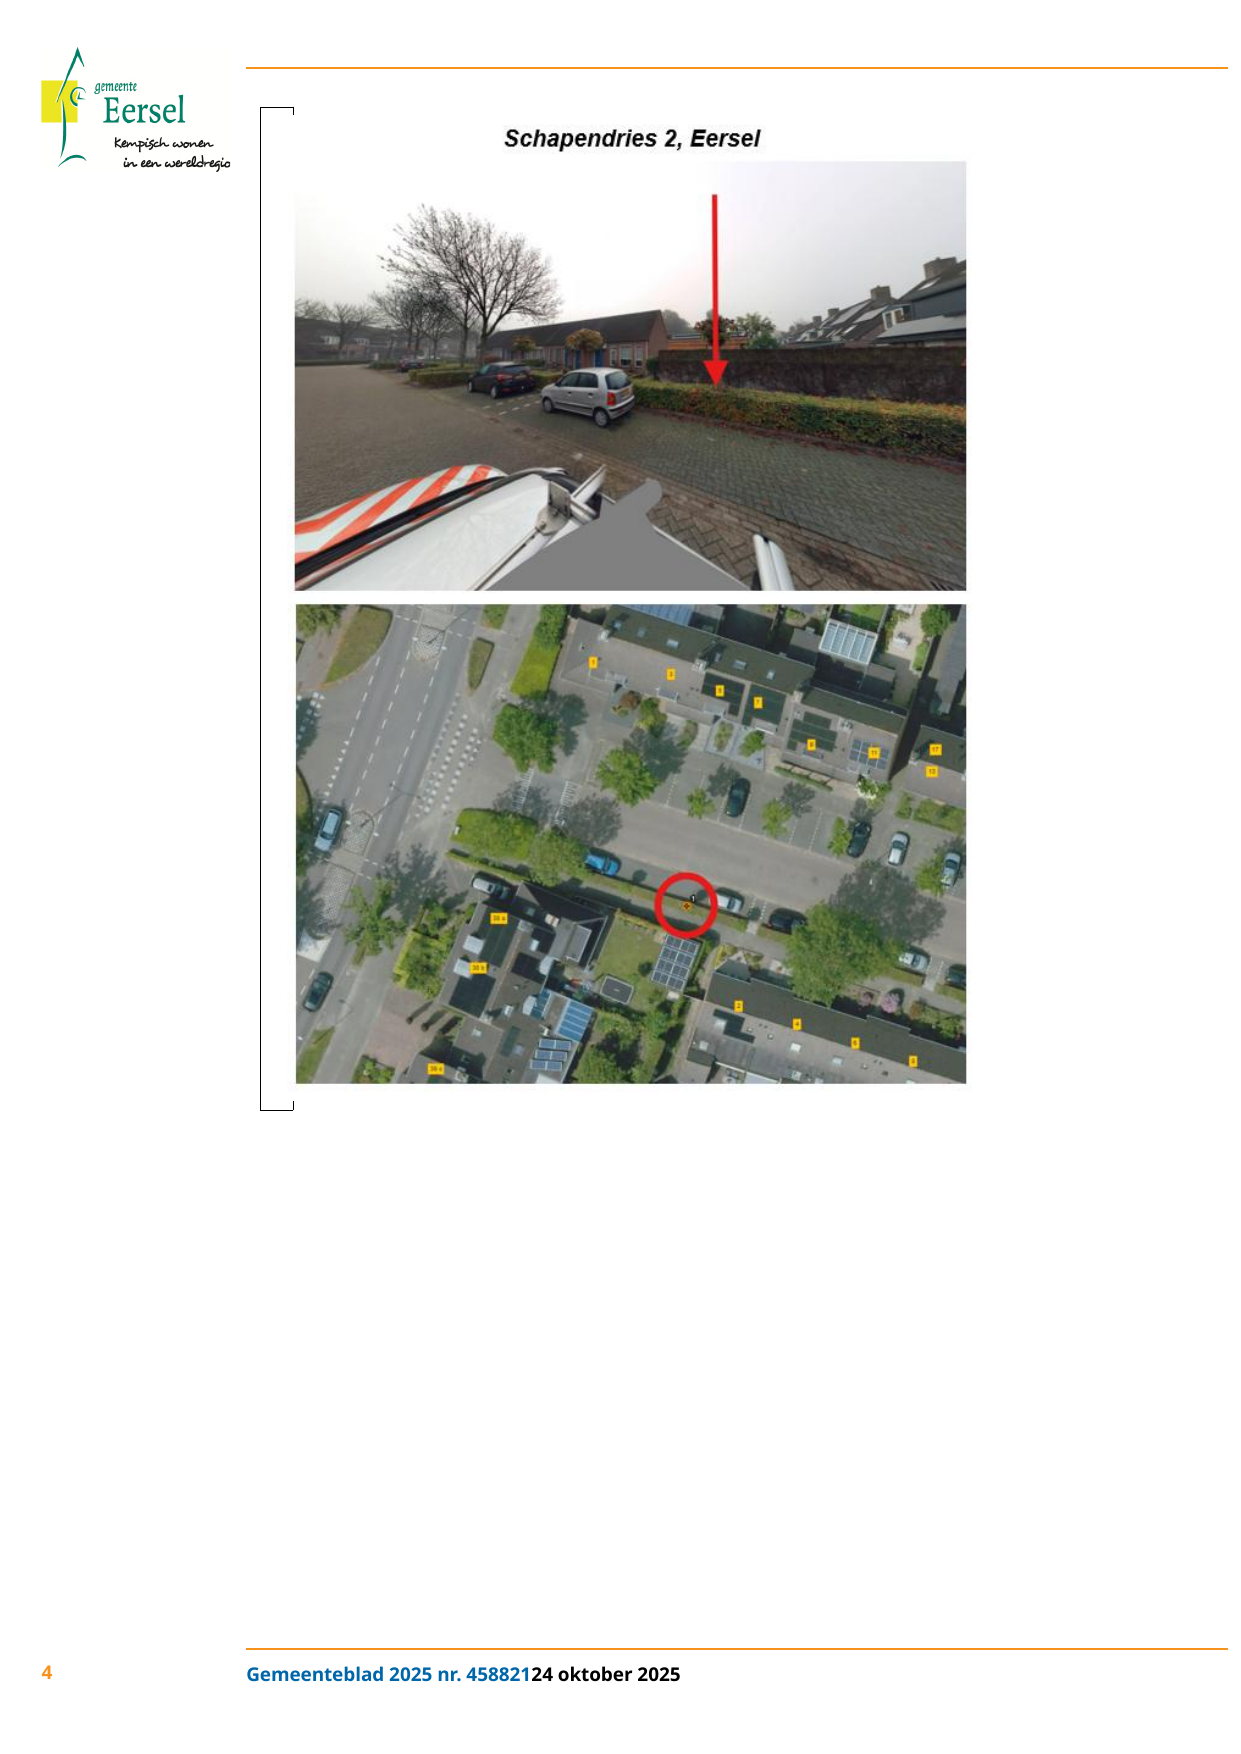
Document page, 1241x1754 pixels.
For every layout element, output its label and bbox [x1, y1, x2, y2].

picture [41, 47, 231, 172]
picture [268, 115, 992, 1101]
